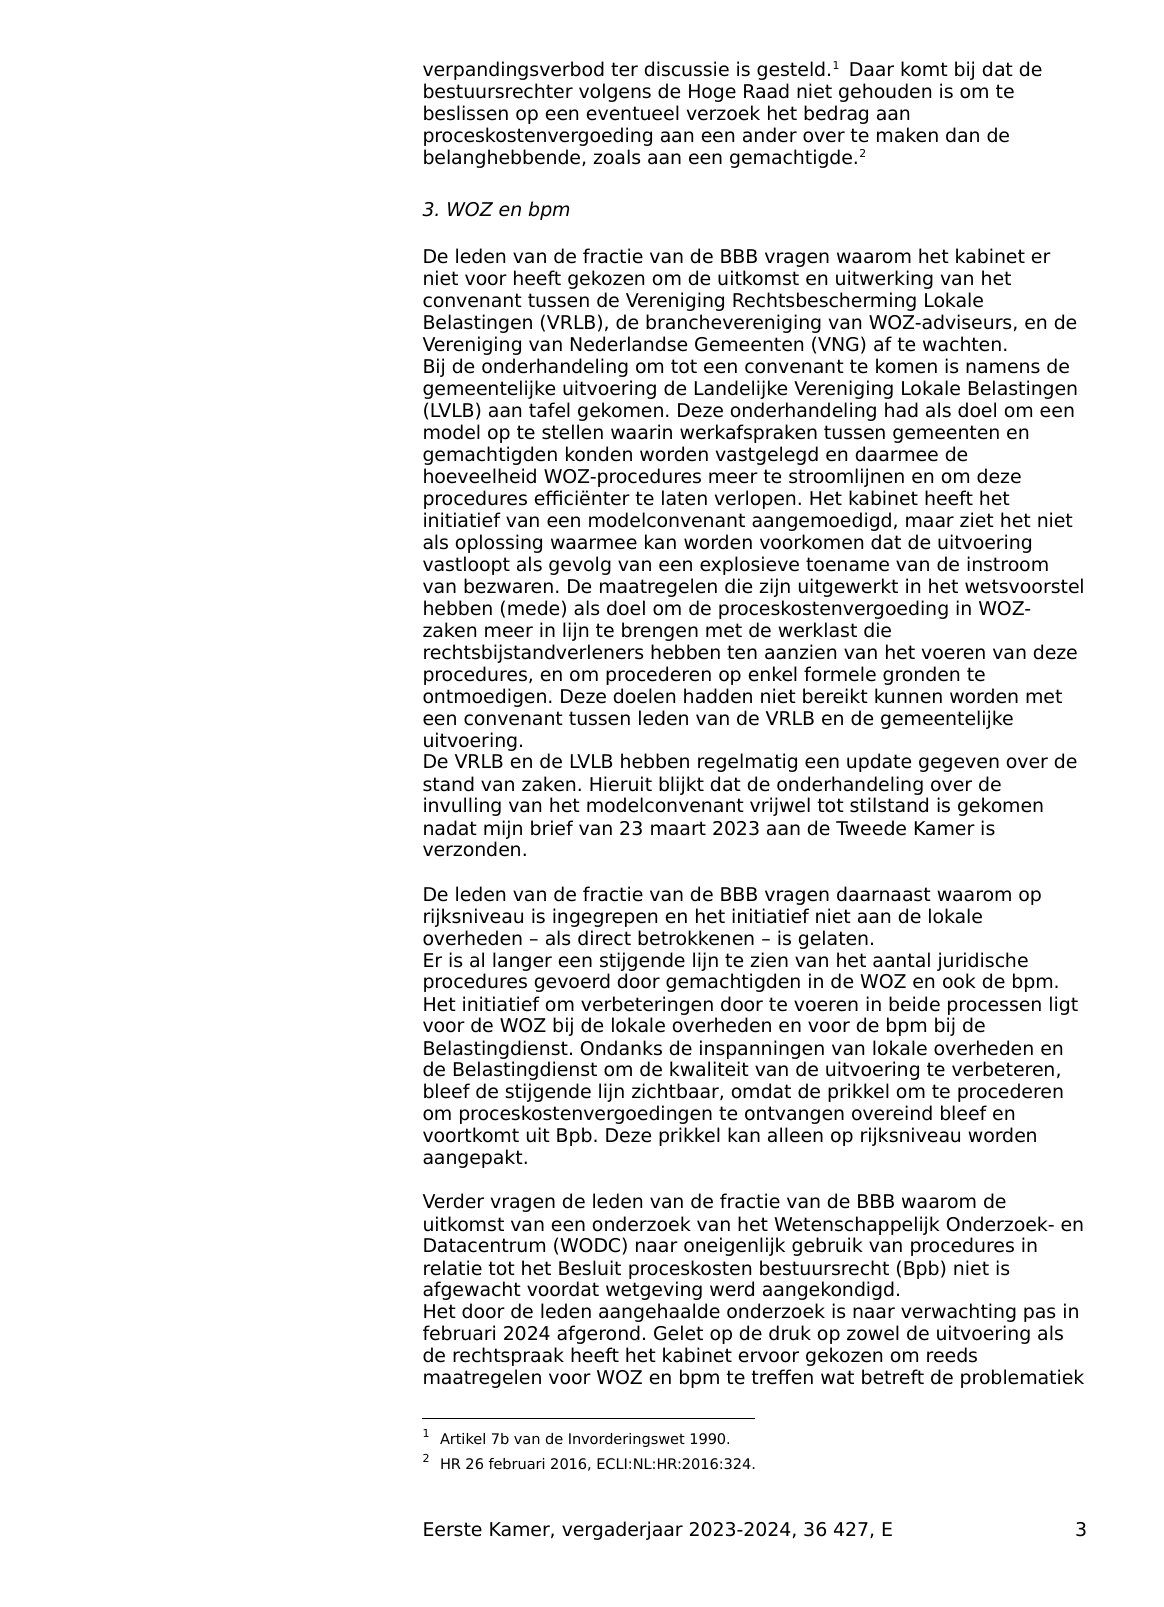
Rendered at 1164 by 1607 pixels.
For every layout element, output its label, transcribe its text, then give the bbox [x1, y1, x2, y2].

text De VRLB en de LVLB hebben regelmatig een update gegeven over de stand van zaken. Hieruit blijkt dat de onderhandeling over de invulling van het modelconvenant vrijwel tot stilstand is gekomen nadat mijn brief van 23 maart 2023 aan de Tweede Kamer is verzonden. [422, 751, 1087, 861]
text Het door de leden aangehaalde onderzoek is naar verwachting pas in februari 2024 afgerond. Gelet op de druk op zowel de uitvoering als de rechtspraak heeft het kabinet ervoor gekozen om reeds maatregelen voor WOZ en bpm te treffen wat betreft de problematiek [422, 1301, 1087, 1389]
text Verder vragen de leden van de fractie van de BBB waarom de uitkomst van een onderzoek van het Wetenschappelijk Onderzoek- en Datacentrum (WODC) naar oneigenlijk gebruik van procedures in relatie tot het Besluit proceskosten bestuursrecht (Bpb) niet is afgewacht voordat wetgeving werd aangekondigd. [422, 1191, 1087, 1301]
text De leden van de fractie van de BBB vragen daarnaast waarom op rijksniveau is ingegrepen en het initiatief niet aan de lokale overheden – als direct betrokkenen – is gelaten. [422, 883, 1087, 949]
subtitle 3. WOZ en bpm [422, 199, 1087, 221]
text Er is al langer een stijgende lijn te zien van het aantal juridische procedures gevoerd door gemachtigden in de WOZ en ook de bpm. Het initiatief om verbeteringen door te voeren in beide processen ligt voor de WOZ bij de lokale overheden en voor de bpm bij de Belastingdienst. Ondanks de inspanningen van lokale overheden en de Belastingdienst om de kwaliteit van de uitvoering te verbeteren, bleef de stijgende lijn zichtbaar, omdat de prikkel om te procederen om proceskostenvergoedingen te ontvangen overeind bleef en voortkomt uit Bpb. Deze prikkel kan alleen op rijksniveau worden aangepakt. [422, 949, 1087, 1169]
text verpandingsverbod ter discussie is gesteld. Daar komt bij dat de bestuursrechter volgens de Hoge Raad niet gehouden is om te beslissen op een eventueel verzoek het bedrag aan proceskostenvergoeding aan een ander over te maken dan de belanghebbende, zoals aan een gemachtigde. [422, 59, 1087, 169]
text Artikel 7b van de Invorderingswet 1990. [422, 1427, 1087, 1449]
text HR 26 februari 2016, ECLI:NL:HR:2016:324. [422, 1452, 1087, 1474]
text Bij de onderhandeling om tot een convenant te komen is namens de gemeentelijke uitvoering de Landelijke Vereniging Lokale Belastingen (LVLB) aan tafel gekomen. Deze onderhandeling had als doel om een model op te stellen waarin werkafspraken tussen gemeenten en gemachtigden konden worden vastgelegd en daarmee de hoeveelheid WOZ-procedures meer te stroomlijnen en om deze procedures efficiënter te laten verlopen. Het kabinet heeft het initiatief van een modelconvenant aangemoedigd, maar ziet het niet als oplossing waarmee kan worden voorkomen dat de uitvoering vastloopt als gevolg van een explosieve toename van de instroom van bezwaren. De maatregelen die zijn uitgewerkt in het wetsvoorstel hebben (mede) als doel om de proceskostenvergoeding in WOZ-zaken meer in lijn te brengen met de werklast die rechtsbijstandverleners hebben ten aanzien van het voeren van deze procedures, en om procederen op enkel formele gronden te ontmoedigen. Deze doelen hadden niet bereikt kunnen worden met een convenant tussen leden van de VRLB en de gemeentelijke uitvoering. [422, 356, 1087, 751]
text De leden van de fractie van de BBB vragen waarom het kabinet er niet voor heeft gekozen om de uitkomst en uitwerking van het convenant tussen de Vereniging Rechtsbescherming Lokale Belastingen (VRLB), de branchevereniging van WOZ-adviseurs, en de Vereniging van Nederlandse Gemeenten (VNG) af te wachten. [422, 246, 1087, 356]
